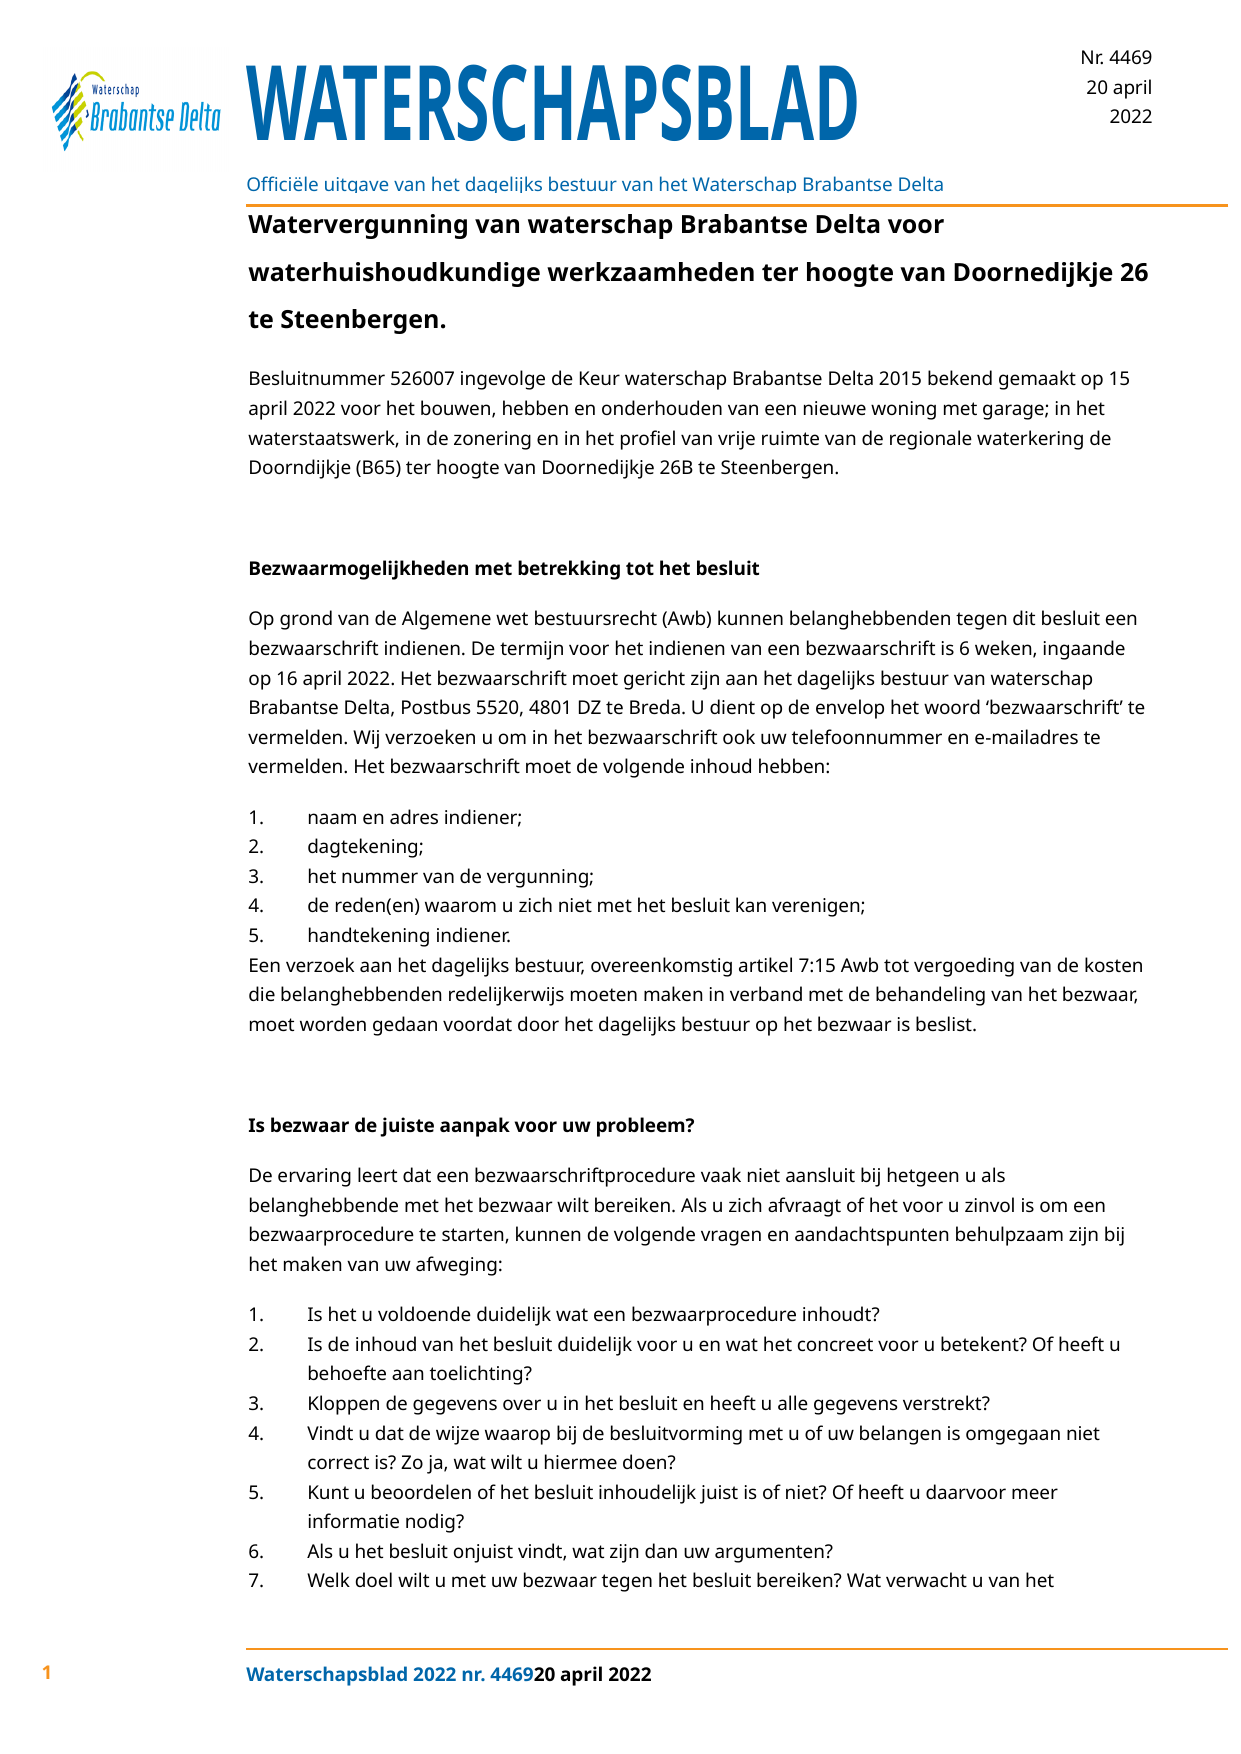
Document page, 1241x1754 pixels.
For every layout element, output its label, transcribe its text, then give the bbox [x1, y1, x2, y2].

list Als u het besluit onjuist vindt, wat zijn dan uw argumenten? [248, 1538, 1152, 1564]
list naam en adres indiener; [248, 804, 1152, 829]
picture [41, 47, 231, 172]
text Besluitnummer 526007 ingevolge de Keur waterschap Brabantse Delta 2015 bekend gemaakt op 15 april 2022 voor het bouwen, hebben en onderhouden van een nieuwe woning met garage; in het waterstaatswerk, in de zonering en in het profiel van vrije ruimte van de regionale waterkering de Doorndijkje (B65) ter hoogte van Doornedijkje 26B te Steenbergen. [248, 366, 1152, 480]
text Watervergunning van waterschap Brabantse Delta voor waterhuishoudkundige werkzaamheden ter hoogte van Doornedijkje 26 te Steenbergen. [248, 207, 1152, 336]
list Welk doel wilt u met uw bezwaar tegen het besluit bereiken? Wat verwacht u van het [248, 1568, 1152, 1593]
text De ervaring leert dat een bezwaarschriftprocedure vaak niet aansluit bij hetgeen u als belanghebbende met het bezwaar wilt bereiken. Als u zich afvraagt of het voor u zinvol is om een bezwaarprocedure te starten, kunnen de volgende vragen en aandachtspunten behulpzaam zijn bij het maken van uw afweging: [248, 1162, 1152, 1277]
list Is de inhoud van het besluit duidelijk voor u en wat het concreet voor u betekent? Of heeft u behoefte aan toelichting? [248, 1331, 1152, 1386]
list Is het u voldoende duidelijk wat een bezwaarprocedure inhoudt? [248, 1301, 1152, 1327]
list het nummer van de vergunning; [248, 863, 1152, 889]
list handtekening indiener. [248, 922, 1152, 948]
list Vindt u dat de wijze waarop bij de besluitvorming met u of uw belangen is omgegaan niet correct is? Zo ja, wat wilt u hiermee doen? [248, 1420, 1152, 1475]
list dagtekening; [248, 833, 1152, 859]
list Kloppen de gegevens over u in het besluit en heeft u alle gegevens verstrekt? [248, 1390, 1152, 1416]
text Is bezwaar de juiste aanpak voor uw probleem? [248, 1112, 1152, 1137]
list de reden(en) waarom u zich niet met het besluit kan verenigen; [248, 893, 1152, 918]
text Op grond van de Algemene wet bestuursrecht (Awb) kunnen belanghebbenden tegen dit besluit een bezwaarschrift indienen. De termijn voor het indienen van een bezwaarschrift is 6 weken, ingaande op 16 april 2022. Het bezwaarschrift moet gericht zijn aan het dagelijks bestuur van waterschap Brabantse Delta, Postbus 5520, 4801 DZ te Breda. U dient op de envelop het woord ‘bezwaarschrift’ te vermelden. Wij verzoeken u om in het bezwaarschrift ook uw telefoonnummer en e‑mailadres te vermelden. Het bezwaarschrift moet de volgende inhoud hebben: [248, 606, 1152, 779]
text Een verzoek aan het dagelijks bestuur, overeenkomstig artikel 7:15 Awb tot vergoeding van de kosten die belanghebbenden redelijkerwijs moeten maken in verband met de behandeling van het bezwaar, moet worden gedaan voordat door het dagelijks bestuur op het bezwaar is beslist. [248, 952, 1152, 1037]
list Kunt u beoordelen of het besluit inhoudelijk juist is of niet? Of heeft u daarvoor meer informatie nodig? [248, 1479, 1152, 1534]
text Bezwaarmogelijkheden met betrekking tot het besluit [248, 555, 1152, 581]
